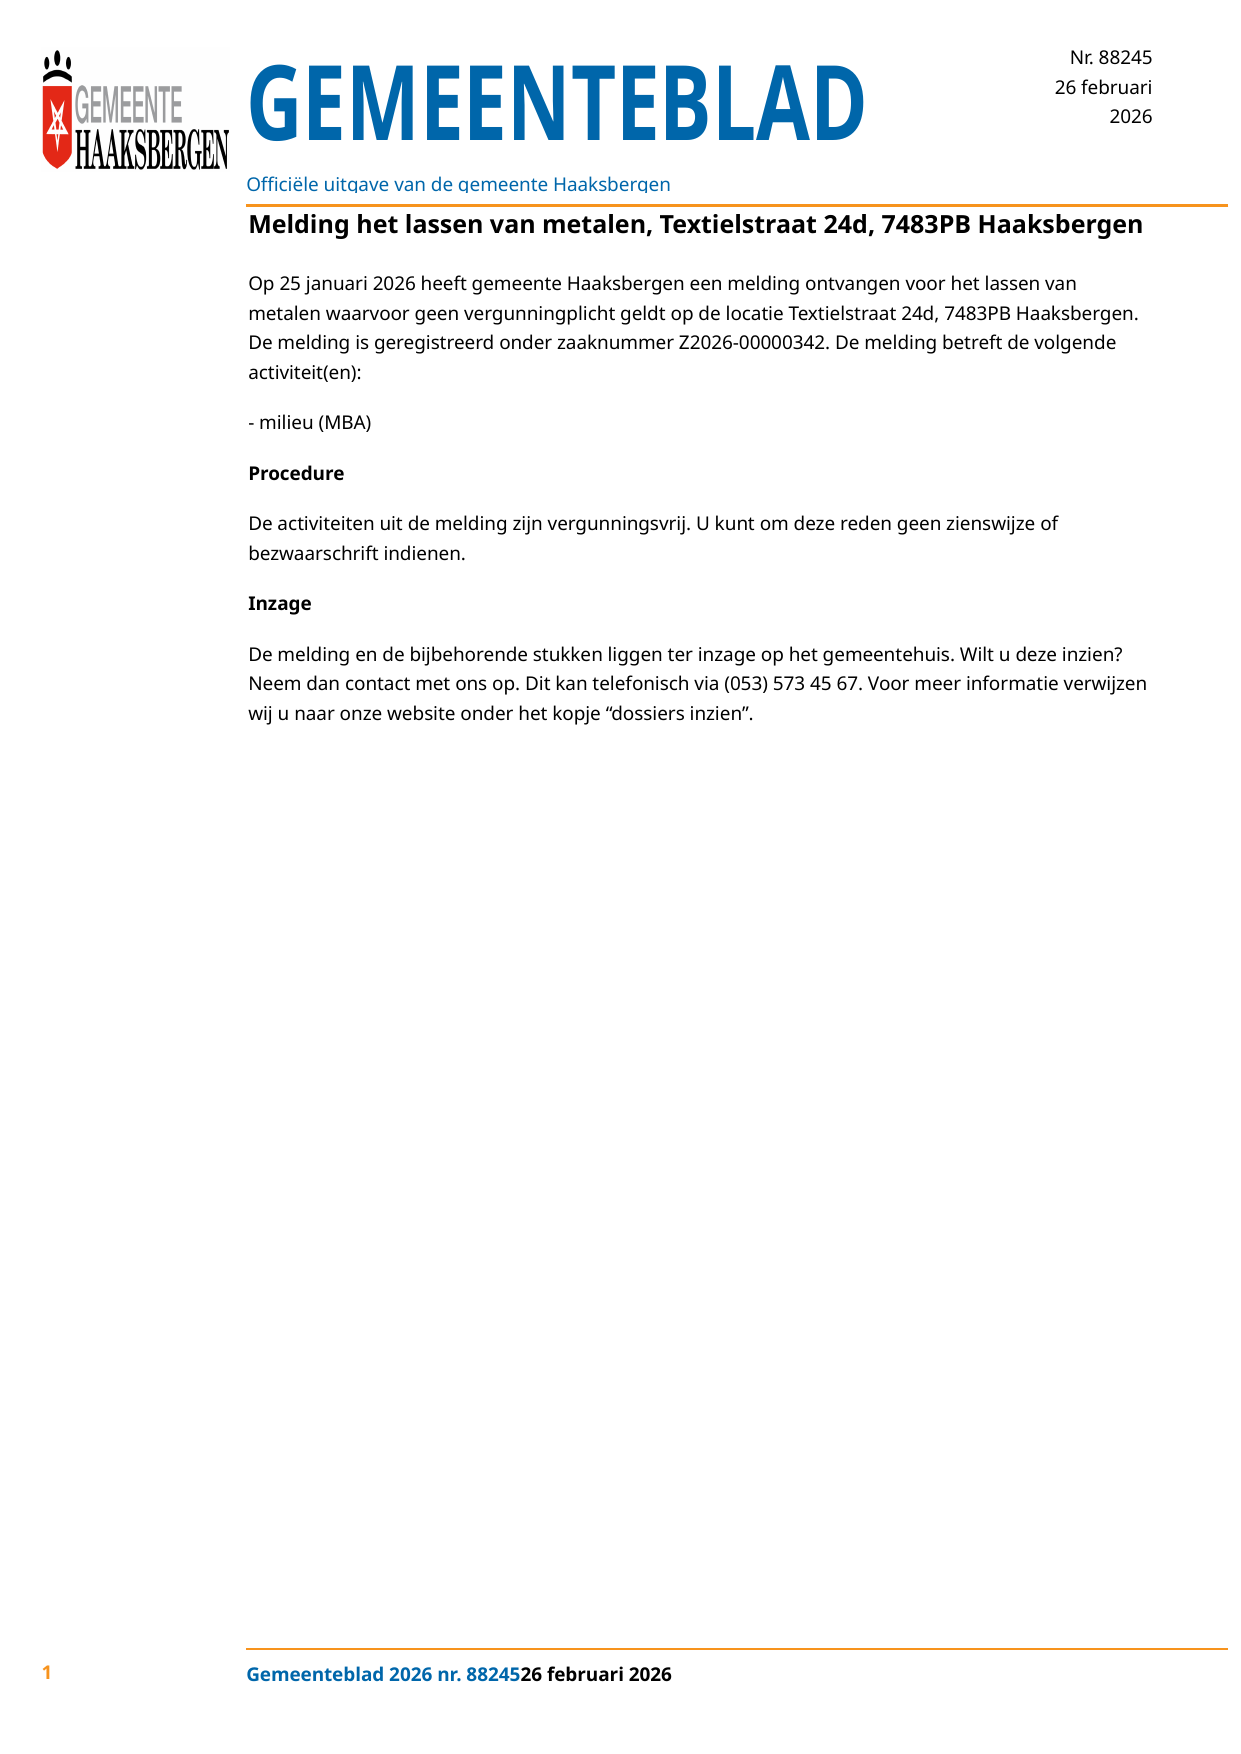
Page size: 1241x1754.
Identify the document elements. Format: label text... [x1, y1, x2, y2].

text Op 25 januari 2026 heeft gemeente Haaksbergen een melding ontvangen voor het lassen van metalen waarvoor geen vergunningplicht geldt op de locatie Textielstraat 24d, 7483PB Haaksbergen. De melding is geregistreerd onder zaaknummer Z2026-00000342. De melding betreft de volgende activiteit(en): [248, 270, 1152, 385]
text Procedure [248, 460, 1152, 486]
picture [41, 47, 231, 172]
text - milieu (MBA) [248, 409, 1152, 435]
text De activiteiten uit de melding zijn vergunningsvrij. U kunt om deze reden geen zienswijze of bezwaarschrift indienen. [248, 510, 1152, 566]
text Inzage [248, 590, 1152, 616]
text De melding en de bijbehorende stukken liggen ter inzage op het gemeentehuis. Wilt u deze inzien? Neem dan contact met ons op. Dit kan telefonisch via (053) 573 45 67. Voor meer informatie verwijzen wij u naar onze website onder het kopje “dossiers inzien”. [248, 641, 1152, 726]
text Melding het lassen van metalen, Textielstraat 24d, 7483PB Haaksbergen [248, 207, 1152, 241]
